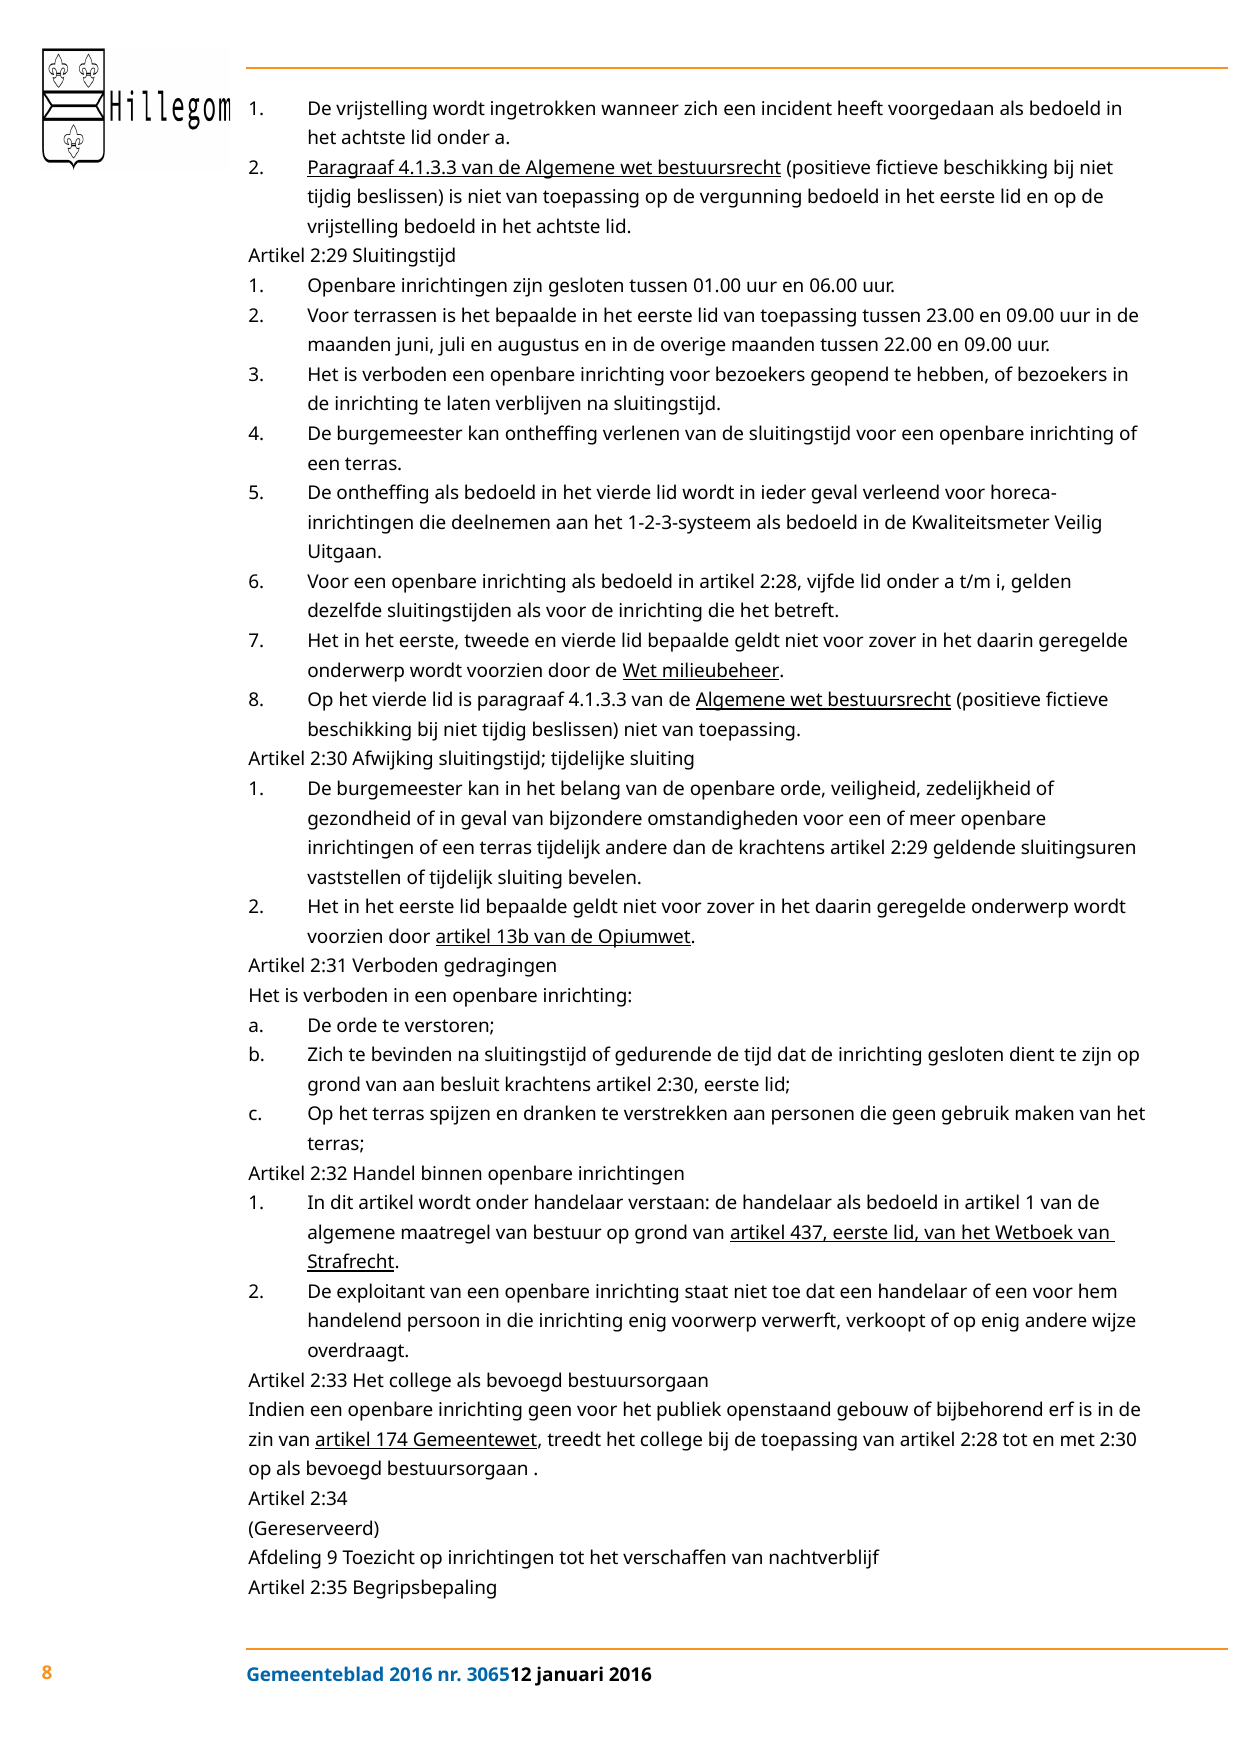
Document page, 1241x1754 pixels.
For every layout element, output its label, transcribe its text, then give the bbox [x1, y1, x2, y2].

list Paragraaf 4.1.3.3 van de Algemene wet bestuursrecht (positieve fictieve beschikking bij niet tijdig beslissen) is niet van toepassing op de vergunning bedoeld in het eerste lid en op de vrijstelling bedoeld in het achtste lid. [248, 154, 1152, 239]
list Zich te bevinden na sluitingstijd of gedurende de tijd dat de inrichting gesloten dient te zijn op grond van aan besluit krachtens artikel 2:30, eerste lid; [248, 1041, 1152, 1097]
list De orde te verstoren; [248, 1012, 1152, 1038]
text Artikel 2:31 Verboden gedragingen [248, 953, 1152, 978]
picture [41, 47, 231, 172]
list De ontheffing als bedoeld in het vierde lid wordt in ieder geval verleend voor horeca-inrichtingen die deelnemen aan het 1-2-3-systeem als bedoeld in de Kwaliteitsmeter Veilig Uitgaan. [248, 479, 1152, 564]
list Het in het eerste, tweede en vierde lid bepaalde geldt niet voor zover in het daarin geregelde onderwerp wordt voorzien door de Wet milieubeheer. [248, 627, 1152, 683]
text Afdeling 9 Toezicht op inrichtingen tot het verschaffen van nachtverblijf [248, 1544, 1152, 1570]
list Voor terrassen is het bepaalde in het eerste lid van toepassing tussen 23.00 en 09.00 uur in de maanden juni, juli en augustus en in de overige maanden tussen 22.00 en 09.00 uur. [248, 302, 1152, 357]
list De exploitant van een openbare inrichting staat niet toe dat een handelaar of een voor hem handelend persoon in die inrichting enig voorwerp verwerft, verkoopt of op enig andere wijze overdraagt. [248, 1278, 1152, 1363]
list De burgemeester kan ontheffing verlenen van de sluitingstijd voor een openbare inrichting of een terras. [248, 420, 1152, 476]
text Artikel 2:35 Begripsbepaling [248, 1574, 1152, 1600]
text Artikel 2:33 Het college als bevoegd bestuursorgaan [248, 1367, 1152, 1393]
text Indien een openbare inrichting geen voor het publiek openstaand gebouw of bijbehorend erf is in de zin van artikel 174 Gemeentewet, treedt het college bij de toepassing van artikel 2:28 tot en met 2:30 op als bevoegd bestuursorgaan . [248, 1396, 1152, 1481]
list Op het terras spijzen en dranken te verstrekken aan personen die geen gebruik maken van het terras; [248, 1101, 1152, 1156]
text Artikel 2:30 Afwijking sluitingstijd; tijdelijke sluiting [248, 746, 1152, 771]
list Het is verboden een openbare inrichting voor bezoekers geopend te hebben, of bezoekers in de inrichting te laten verblijven na sluitingstijd. [248, 361, 1152, 416]
text Artikel 2:32 Handel binnen openbare inrichtingen [248, 1160, 1152, 1186]
list Openbare inrichtingen zijn gesloten tussen 01.00 uur en 06.00 uur. [248, 272, 1152, 298]
text Artikel 2:29 Sluitingstijd [248, 243, 1152, 268]
list Het in het eerste lid bepaalde geldt niet voor zover in het daarin geregelde onderwerp wordt voorzien door artikel 13b van de Opiumwet. [248, 893, 1152, 949]
text Het is verboden in een openbare inrichting: [248, 982, 1152, 1008]
list In dit artikel wordt onder handelaar verstaan: de handelaar als bedoeld in artikel 1 van de algemene maatregel van bestuur op grond van artikel 437, eerste lid, van het Wetboek van Strafrecht. [248, 1189, 1152, 1274]
text Artikel 2:34 [248, 1485, 1152, 1511]
list De vrijstelling wordt ingetrokken wanneer zich een incident heeft voorgedaan als bedoeld in het achtste lid onder a. [248, 95, 1152, 150]
list Op het vierde lid is paragraaf 4.1.3.3 van de Algemene wet bestuursrecht (positieve fictieve beschikking bij niet tijdig beslissen) niet van toepassing. [248, 686, 1152, 742]
list De burgemeester kan in het belang van de openbare orde, veiligheid, zedelijkheid of gezondheid of in geval van bijzondere omstandigheden voor een of meer openbare inrichtingen of een terras tijdelijk andere dan de krachtens artikel 2:29 geldende sluitingsuren vaststellen of tijdelijk sluiting bevelen. [248, 775, 1152, 890]
text (Gereserveerd) [248, 1515, 1152, 1541]
list Voor een openbare inrichting als bedoeld in artikel 2:28, vijfde lid onder a t/m i, gelden dezelfde sluitingstijden als voor de inrichting die het betreft. [248, 568, 1152, 623]
